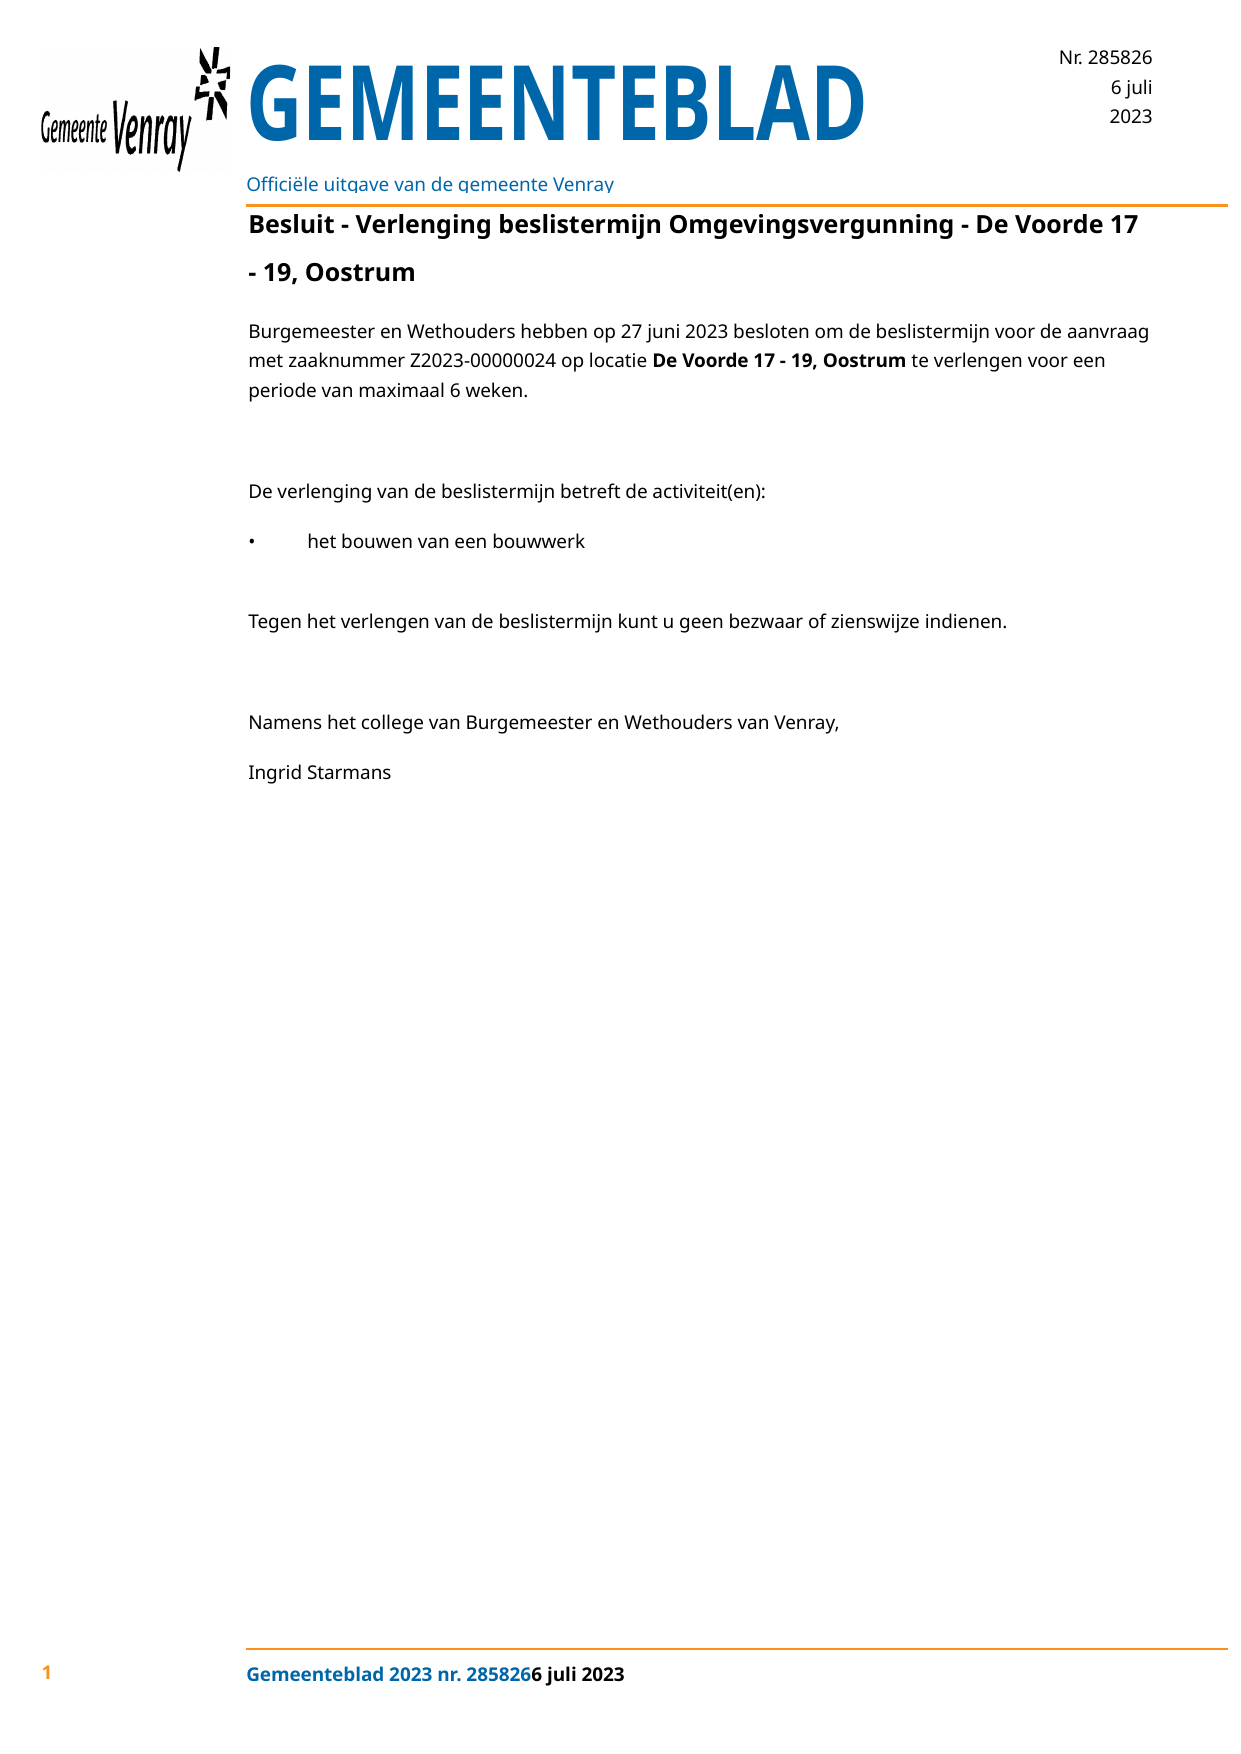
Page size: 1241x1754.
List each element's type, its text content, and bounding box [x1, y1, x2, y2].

text Namens het college van Burgemeester en Wethouders van Venray, [248, 709, 1152, 735]
picture [41, 47, 231, 172]
text Burgemeester en Wethouders hebben op 27 juni 2023 besloten om de beslistermijn voor de aanvraag met zaaknummer Z2023-00000024 op locatie De Voorde 17 - 19, Oostrum te verlengen voor een periode van maximaal 6 weken. [248, 318, 1152, 403]
text Besluit - Verlenging beslistermijn Omgevingsvergunning - De Voorde 17 - 19, Oostrum [248, 207, 1152, 288]
text Ingrid Starmans [248, 759, 1152, 785]
text Tegen het verlengen van de beslistermijn kunt u geen bezwaar of zienswijze indienen. [248, 608, 1152, 634]
list het bouwen van een bouwwerk [248, 528, 1152, 554]
text De verlenging van de beslistermijn betreft de activiteit(en): [248, 478, 1152, 504]
